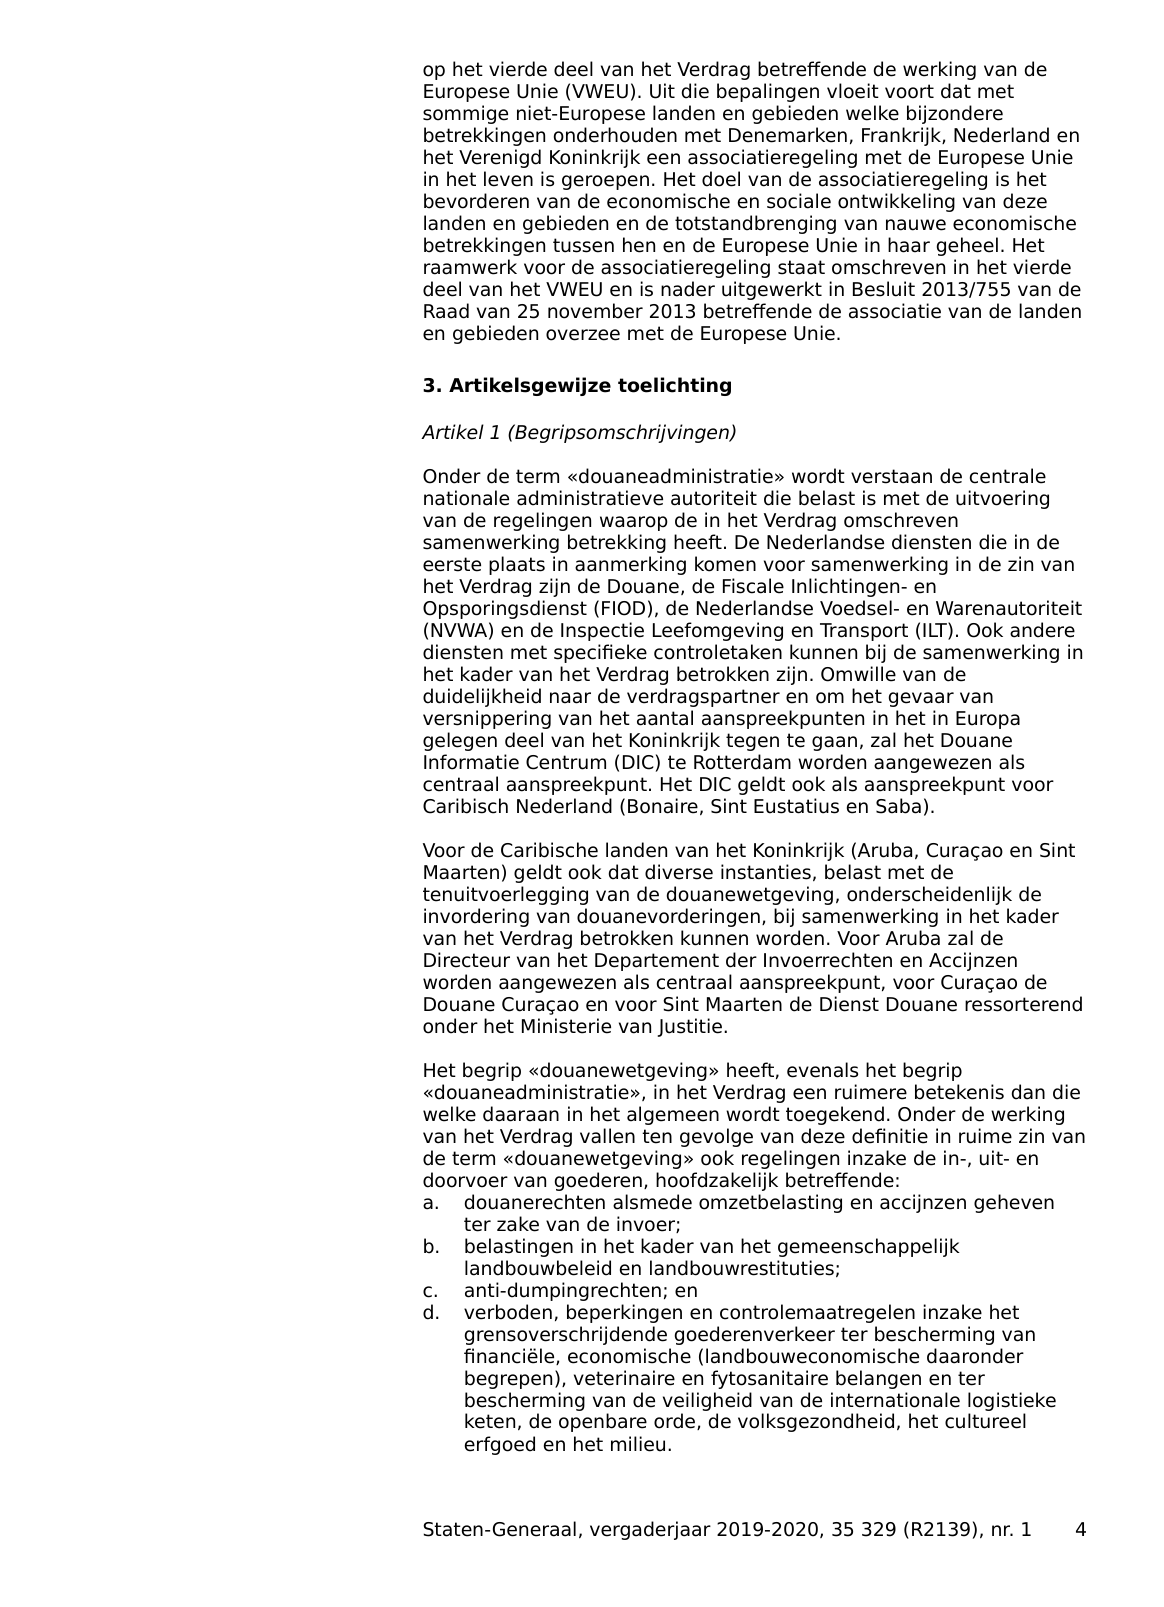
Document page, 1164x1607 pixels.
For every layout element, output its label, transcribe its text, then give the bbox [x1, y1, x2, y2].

text a. douanerechten alsmede omzetbelasting en accijnzen geheven ter zake van de invoer; [422, 1192, 1087, 1236]
text d. verboden, beperkingen en controlemaatregelen inzake het grensoverschrijdende goederenverkeer ter bescherming van financiële, economische (landbouweconomische daaronder begrepen), veterinaire en fytosanitaire belangen en ter bescherming van de veiligheid van de internationale logistieke keten, de openbare orde, de volksgezondheid, het cultureel erfgoed en het milieu. [422, 1302, 1087, 1455]
text b. belastingen in het kader van het gemeenschappelijk landbouwbeleid en landbouwrestituties; [422, 1236, 1087, 1279]
text Onder de term «douaneadministratie» wordt verstaan de centrale nationale administratieve autoriteit die belast is met de uitvoering van de regelingen waarop de in het Verdrag omschreven samenwerking betrekking heeft. De Nederlandse diensten die in de eerste plaats in aanmerking komen voor samenwerking in de zin van het Verdrag zijn de Douane, de Fiscale Inlichtingen- en Opsporingsdienst (FIOD), de Nederlandse Voedsel- en Warenautoriteit (NVWA) en de Inspectie Leefomgeving en Transport (ILT). Ook andere diensten met specifieke controletaken kunnen bij de samenwerking in het kader van het Verdrag betrokken zijn. Omwille van de duidelijkheid naar de verdragspartner en om het gevaar van versnippering van het aantal aanspreekpunten in het in Europa gelegen deel van het Koninkrijk tegen te gaan, zal het Douane Informatie Centrum (DIC) te Rotterdam worden aangewezen als centraal aanspreekpunt. Het DIC geldt ook als aanspreekpunt voor Caribisch Nederland (Bonaire, Sint Eustatius en Saba). [422, 466, 1087, 818]
text Het begrip «douanewetgeving» heeft, evenals het begrip «douaneadministratie», in het Verdrag een ruimere betekenis dan die welke daaraan in het algemeen wordt toegekend. Onder de werking van het Verdrag vallen ten gevolge van deze definitie in ruime zin van de term «douanewetgeving» ook regelingen inzake de in-, uit- en doorvoer van goederen, hoofdzakelijk betreffende: [422, 1060, 1087, 1192]
text c. anti-dumpingrechten; en [422, 1279, 1087, 1302]
text Voor de Caribische landen van het Koninkrijk (Aruba, Curaçao en Sint Maarten) geldt ook dat diverse instanties, belast met de tenuitvoerlegging van de douanewetgeving, onderscheidenlijk de invordering van douanevorderingen, bij samenwerking in het kader van het Verdrag betrokken kunnen worden. Voor Aruba zal de Directeur van het Departement der Invoerrechten en Accijnzen worden aangewezen als centraal aanspreekpunt, voor Curaçao de Douane Curaçao en voor Sint Maarten de Dienst Douane ressorterend onder het Ministerie van Justitie. [422, 840, 1087, 1038]
subtitle Artikel 1 (Begripsomschrijvingen) [422, 422, 1087, 444]
subtitle 3. Artikelsgewijze toelichting [422, 375, 1087, 397]
text op het vierde deel van het Verdrag betreffende de werking van de Europese Unie (VWEU). Uit die bepalingen vloeit voort dat met sommige niet-Europese landen en gebieden welke bijzondere betrekkingen onderhouden met Denemarken, Frankrijk, Nederland en het Verenigd Koninkrijk een associatieregeling met de Europese Unie in het leven is geroepen. Het doel van de associatieregeling is het bevorderen van de economische en sociale ontwikkeling van deze landen en gebieden en de totstandbrenging van nauwe economische betrekkingen tussen hen en de Europese Unie in haar geheel. Het raamwerk voor de associatieregeling staat omschreven in het vierde deel van het VWEU en is nader uitgewerkt in Besluit 2013/755 van de Raad van 25 november 2013 betreffende de associatie van de landen en gebieden overzee met de Europese Unie. [422, 59, 1087, 345]
